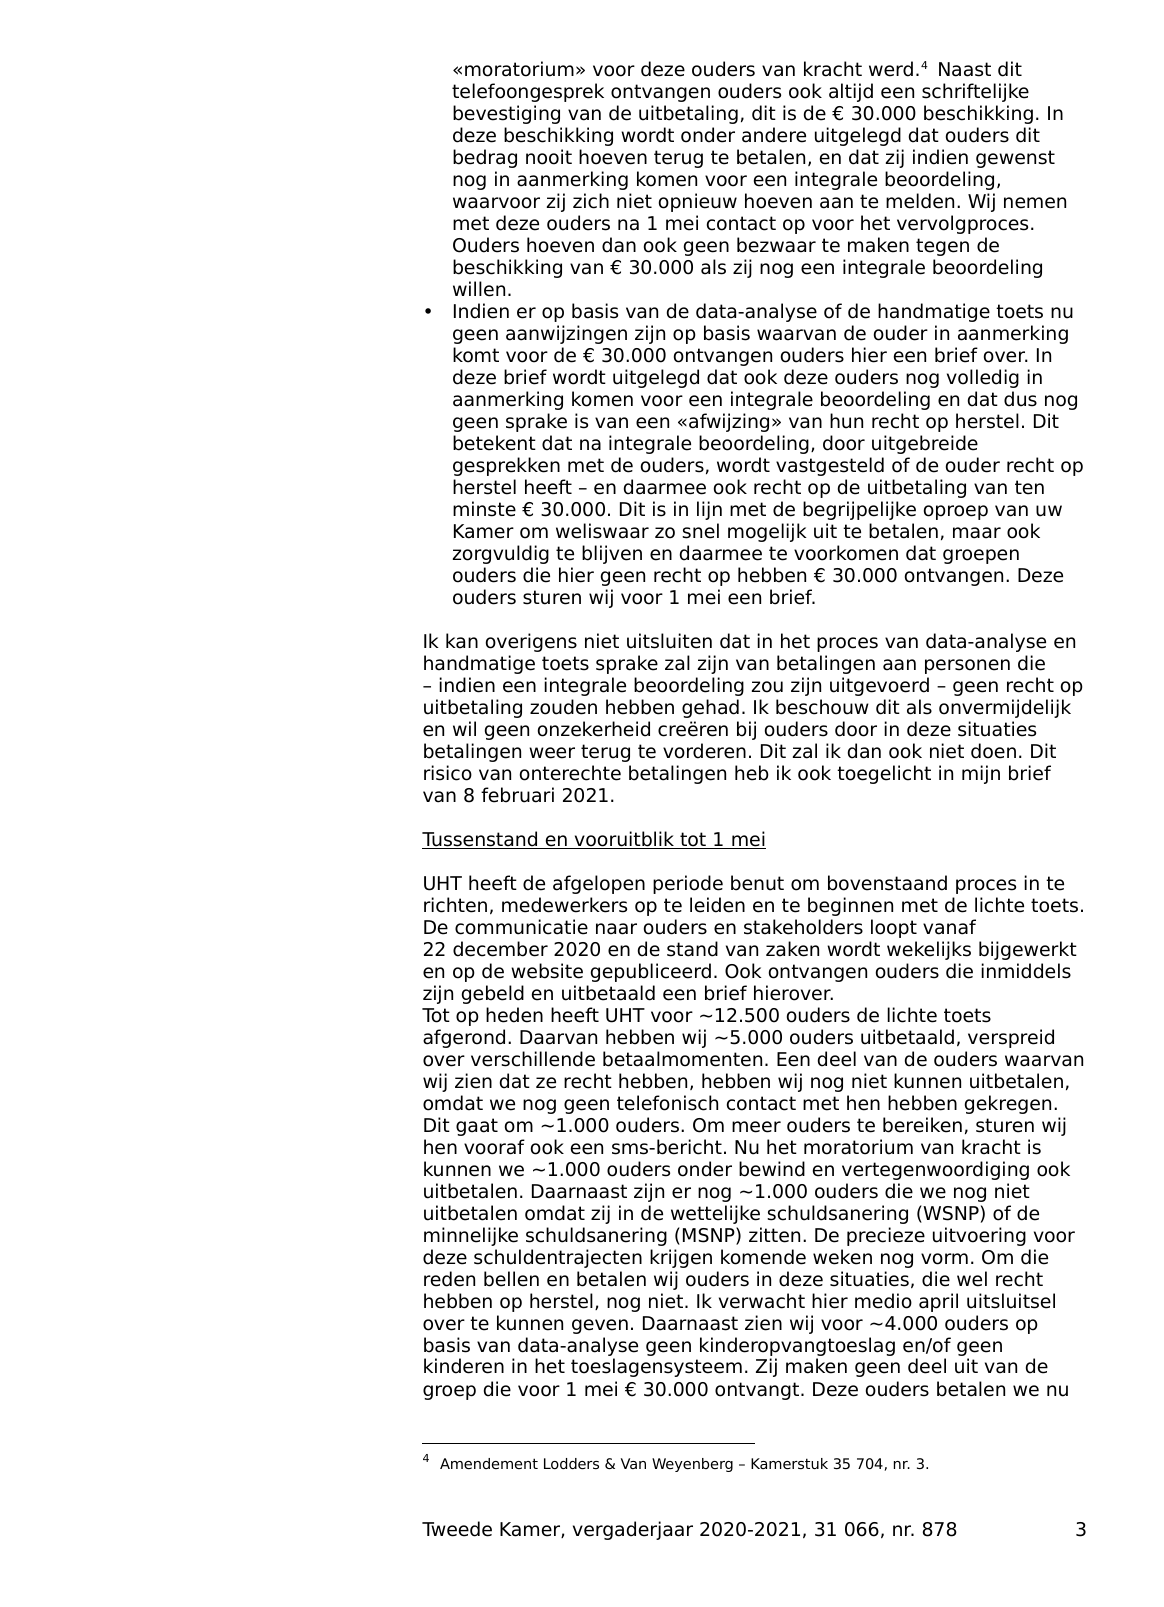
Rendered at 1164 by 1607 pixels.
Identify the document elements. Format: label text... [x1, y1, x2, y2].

subtitle Tussenstand en vooruitblik tot 1 mei [422, 829, 1087, 851]
text Tot op heden heeft UHT voor ~12.500 ouders de lichte toets afgerond. Daarvan hebben wij ~5.000 ouders uitbetaald, verspreid over verschillende betaalmomenten. Een deel van de ouders waarvan wij zien dat ze recht hebben, hebben wij nog niet kunnen uitbetalen, omdat we nog geen telefonisch contact met hen hebben gekregen. Dit gaat om ~1.000 ouders. Om meer ouders te bereiken, sturen wij hen vooraf ook een sms-bericht. Nu het moratorium van kracht is kunnen we ~1.000 ouders onder bewind en vertegenwoordiging ook uitbetalen. Daarnaast zijn er nog ~1.000 ouders die we nog niet uitbetalen omdat zij in de wettelijke schuldsanering (WSNP) of de minnelijke schuldsanering (MSNP) zitten. De precieze uitvoering voor deze schuldentrajecten krijgen komende weken nog vorm. Om die reden bellen en betalen wij ouders in deze situaties, die wel recht hebben op herstel, nog niet. Ik verwacht hier medio april uitsluitsel over te kunnen geven. Daarnaast zien wij voor ~4.000 ouders op basis van data-analyse geen kinderopvangtoeslag en/of geen kinderen in het toeslagensysteem. Zij maken geen deel uit van de groep die voor 1 mei € 30.000 ontvangt. Deze ouders betalen we nu [422, 1005, 1087, 1400]
text Ik kan overigens niet uitsluiten dat in het proces van data-analyse en handmatige toets sprake zal zijn van betalingen aan personen die – indien een integrale beoordeling zou zijn uitgevoerd – geen recht op uitbetaling zouden hebben gehad. Ik beschouw dit als onvermijdelijk en wil geen onzekerheid creëren bij ouders door in deze situaties betalingen weer terug te vorderen. Dit zal ik dan ook niet doen. Dit risico van onterechte betalingen heb ik ook toegelicht in mijn brief van 8 februari 2021. [422, 631, 1087, 807]
text Amendement Lodders & Van Weyenberg – Kamerstuk 35 704, nr. 3. [422, 1452, 1087, 1474]
text • Indien er op basis van de data-analyse of de handmatige toets nu geen aanwijzingen zijn op basis waarvan de ouder in aanmerking komt voor de € 30.000 ontvangen ouders hier een brief over. In deze brief wordt uitgelegd dat ook deze ouders nog volledig in aanmerking komen voor een integrale beoordeling en dat dus nog geen sprake is van een «afwijzing» van hun recht op herstel. Dit betekent dat na integrale beoordeling, door uitgebreide gesprekken met de ouders, wordt vastgesteld of de ouder recht op herstel heeft – en daarmee ook recht op de uitbetaling van ten minste € 30.000. Dit is in lijn met de begrijpelijke oproep van uw Kamer om weliswaar zo snel mogelijk uit te betalen, maar ook zorgvuldig te blijven en daarmee te voorkomen dat groepen ouders die hier geen recht op hebben € 30.000 ontvangen. Deze ouders sturen wij voor 1 mei een brief. [422, 301, 1087, 608]
text UHT heeft de afgelopen periode benut om bovenstaand proces in te richten, medewerkers op te leiden en te beginnen met de lichte toets. De communicatie naar ouders en stakeholders loopt vanaf 22 december 2020 en de stand van zaken wordt wekelijks bijgewerkt en op de website gepubliceerd. Ook ontvangen ouders die inmiddels zijn gebeld en uitbetaald een brief hierover. [422, 873, 1087, 1005]
text «moratorium» voor deze ouders van kracht werd. Naast dit telefoongesprek ontvangen ouders ook altijd een schriftelijke bevestiging van de uitbetaling, dit is de € 30.000 beschikking. In deze beschikking wordt onder andere uitgelegd dat ouders dit bedrag nooit hoeven terug te betalen, en dat zij indien gewenst nog in aanmerking komen voor een integrale beoordeling, waarvoor zij zich niet opnieuw hoeven aan te melden. Wij nemen met deze ouders na 1 mei contact op voor het vervolgproces. Ouders hoeven dan ook geen bezwaar te maken tegen de beschikking van € 30.000 als zij nog een integrale beoordeling willen. [422, 59, 1087, 301]
